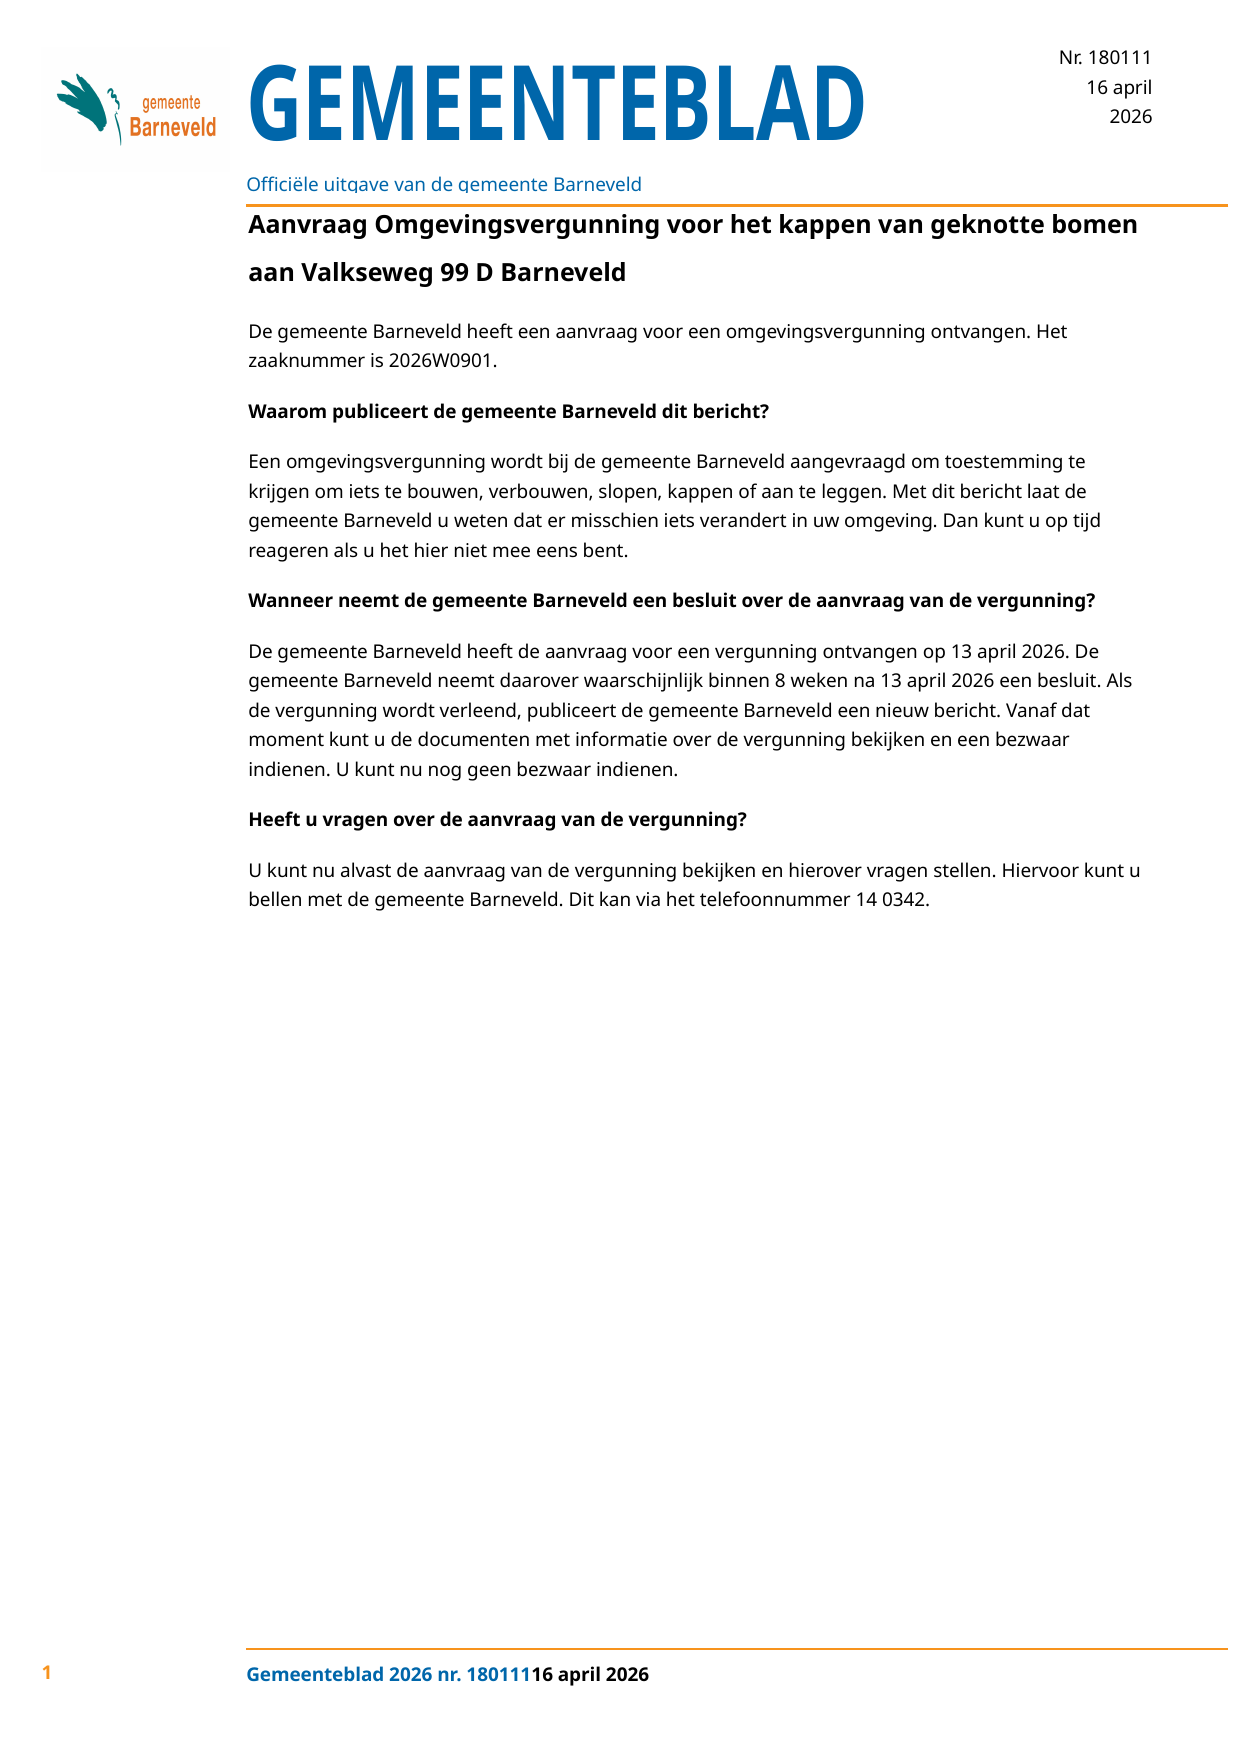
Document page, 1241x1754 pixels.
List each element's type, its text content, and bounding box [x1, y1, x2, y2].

text Aanvraag Omgevingsvergunning voor het kappen van geknotte bomen aan Valkseweg 99 D Barneveld [248, 207, 1152, 288]
text U kunt nu alvast de aanvraag van de vergunning bekijken en hierover vragen stellen. Hiervoor kunt u bellen met de gemeente Barneveld. Dit kan via het telefoonnummer 14 0342. [248, 857, 1152, 912]
text Wanneer neemt de gemeente Barneveld een besluit over de aanvraag van de vergunning? [248, 587, 1152, 613]
picture [41, 47, 231, 172]
text De gemeente Barneveld heeft een aanvraag voor een omgevingsvergunning ontvangen. Het zaaknummer is 2026W0901. [248, 318, 1152, 373]
text Een omgevingsvergunning wordt bij de gemeente Barneveld aangevraagd om toestemming te krijgen om iets te bouwen, verbouwen, slopen, kappen of aan te leggen. Met dit bericht laat de gemeente Barneveld u weten dat er misschien iets verandert in uw omgeving. Dan kunt u op tijd reageren als u het hier niet mee eens bent. [248, 448, 1152, 563]
text De gemeente Barneveld heeft de aanvraag voor een vergunning ontvangen op 13 april 2026. De gemeente Barneveld neemt daarover waarschijnlijk binnen 8 weken na 13 april 2026 een besluit. Als de vergunning wordt verleend, publiceert de gemeente Barneveld een nieuw bericht. Vanaf dat moment kunt u de documenten met informatie over de vergunning bekijken en een bezwaar indienen. U kunt nu nog geen bezwaar indienen. [248, 638, 1152, 782]
text Heeft u vragen over de aanvraag van de vergunning? [248, 807, 1152, 832]
text Waarom publiceert de gemeente Barneveld dit bericht? [248, 398, 1152, 424]
